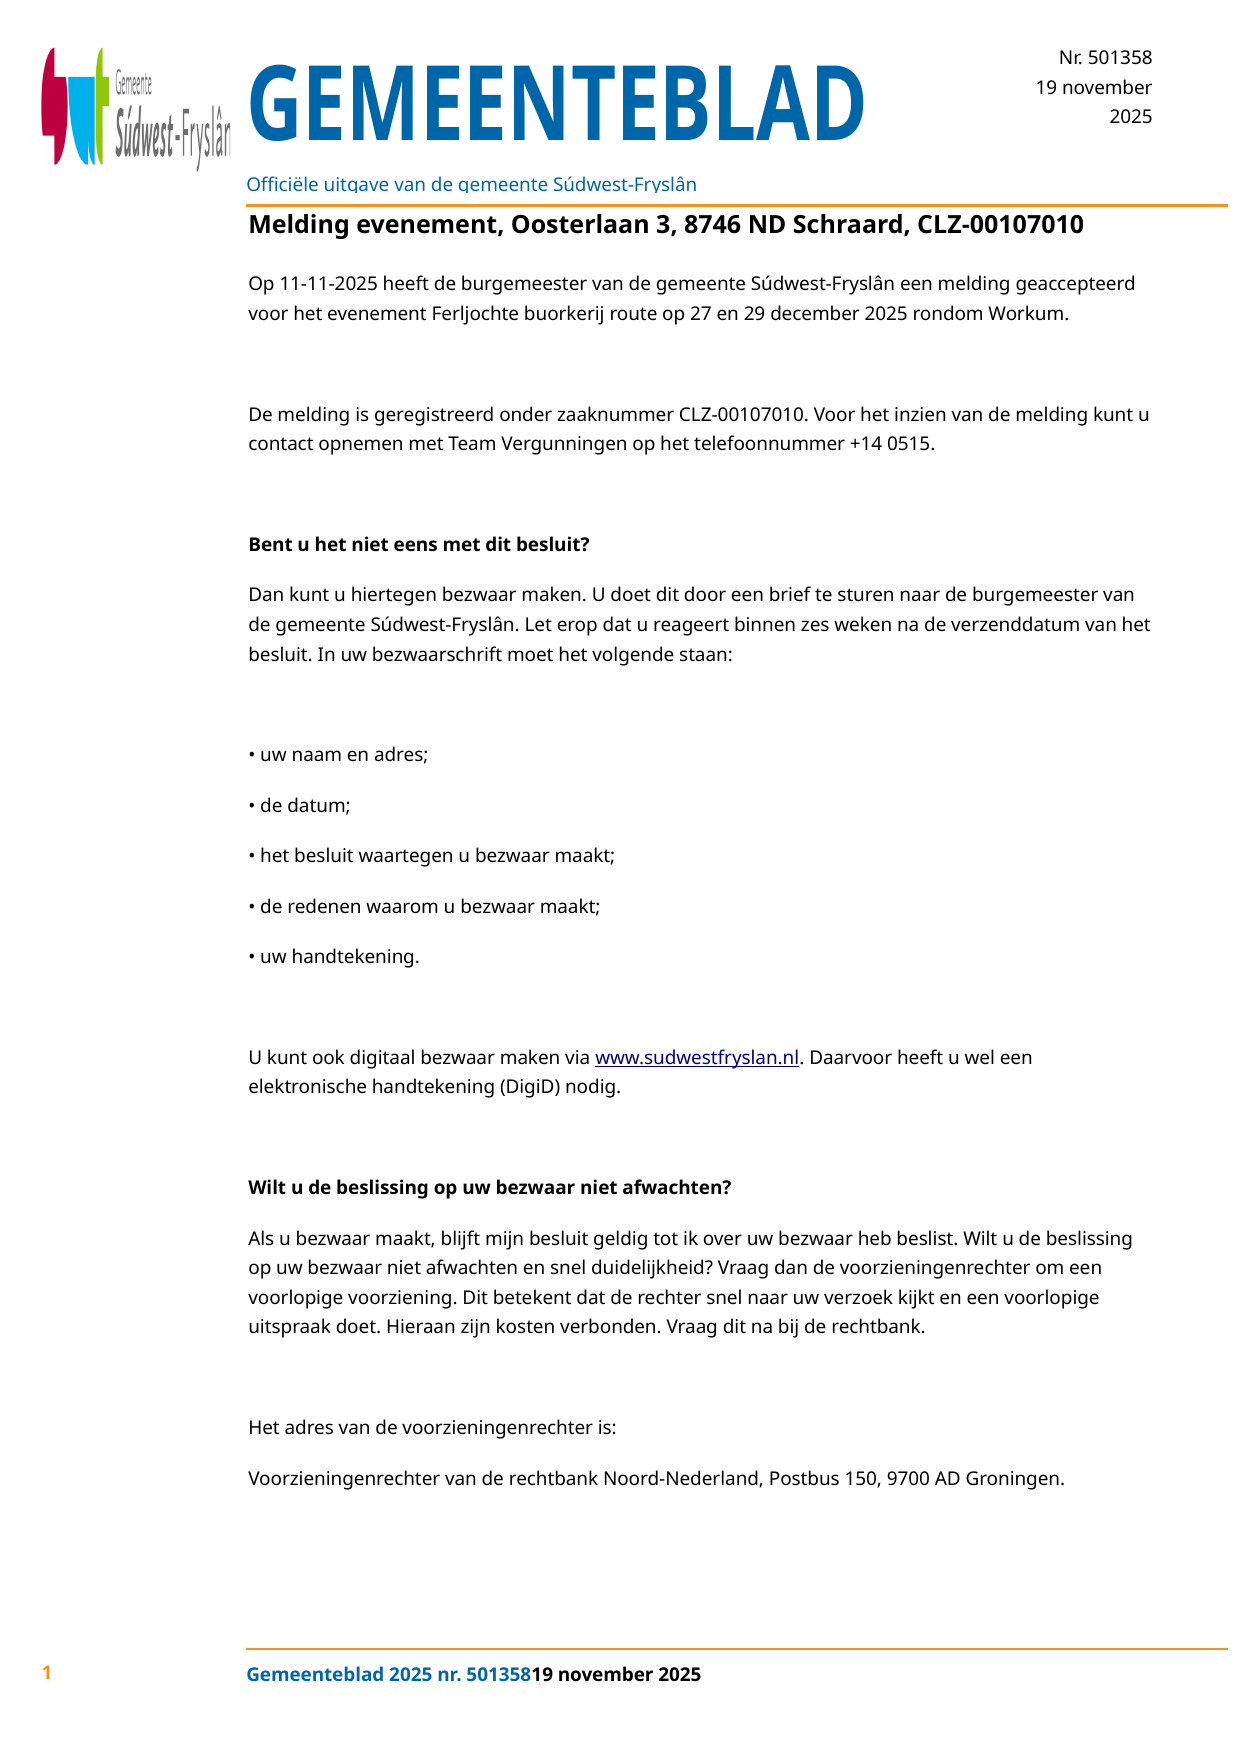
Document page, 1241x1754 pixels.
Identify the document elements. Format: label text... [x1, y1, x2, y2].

text Als u bezwaar maakt, blijft mijn besluit geldig tot ik over uw bezwaar heb beslist. Wilt u de beslissing op uw bezwaar niet afwachten en snel duidelijkheid? Vraag dan de voorzieningenrechter om een voorlopige voorziening. Dit betekent dat de rechter snel naar uw verzoek kijkt en een voorlopige uitspraak doet. Hieraan zijn kosten verbonden. Vraag dit na bij de rechtbank. [248, 1225, 1152, 1339]
text • de redenen waarom u bezwaar maakt; [248, 893, 1152, 918]
text Het adres van de voorzieningenrechter is: [248, 1414, 1152, 1440]
text Dan kunt u hiertegen bezwaar maken. U doet dit door een brief te sturen naar de burgemeester van de gemeente Súdwest-Fryslân. Let erop dat u reageert binnen zes weken na de verzenddatum van het besluit. In uw bezwaarschrift moet het volgende staan: [248, 582, 1152, 666]
text • het besluit waartegen u bezwaar maakt; [248, 842, 1152, 868]
text • de datum; [248, 792, 1152, 818]
text Bent u het niet eens met dit besluit? [248, 531, 1152, 557]
text Melding evenement, Oosterlaan 3, 8746 ND Schraard, CLZ-00107010 [248, 207, 1152, 241]
text Op 11-11-2025 heeft de burgemeester van de gemeente Súdwest-Fryslân een melding geaccepteerd voor het evenement Ferljochte buorkerij route op 27 en 29 december 2025 rondom Workum. [248, 270, 1152, 326]
text • uw naam en adres; [248, 742, 1152, 767]
text • uw handtekening. [248, 943, 1152, 969]
text Voorzieningenrechter van de rechtbank Noord-Nederland, Postbus 150, 9700 AD Groningen. [248, 1465, 1152, 1491]
text U kunt ook digitaal bezwaar maken via www.sudwestfryslan.nl. Daarvoor heeft u wel een elektronische handtekening (DigiD) nodig. [248, 1044, 1152, 1099]
text De melding is geregistreerd onder zaaknummer CLZ-00107010. Voor het inzien van de melding kunt u contact opnemen met Team Vergunningen op het telefoonnummer +14 0515. [248, 401, 1152, 456]
text Wilt u de beslissing op uw bezwaar niet afwachten? [248, 1174, 1152, 1200]
picture [41, 47, 231, 172]
